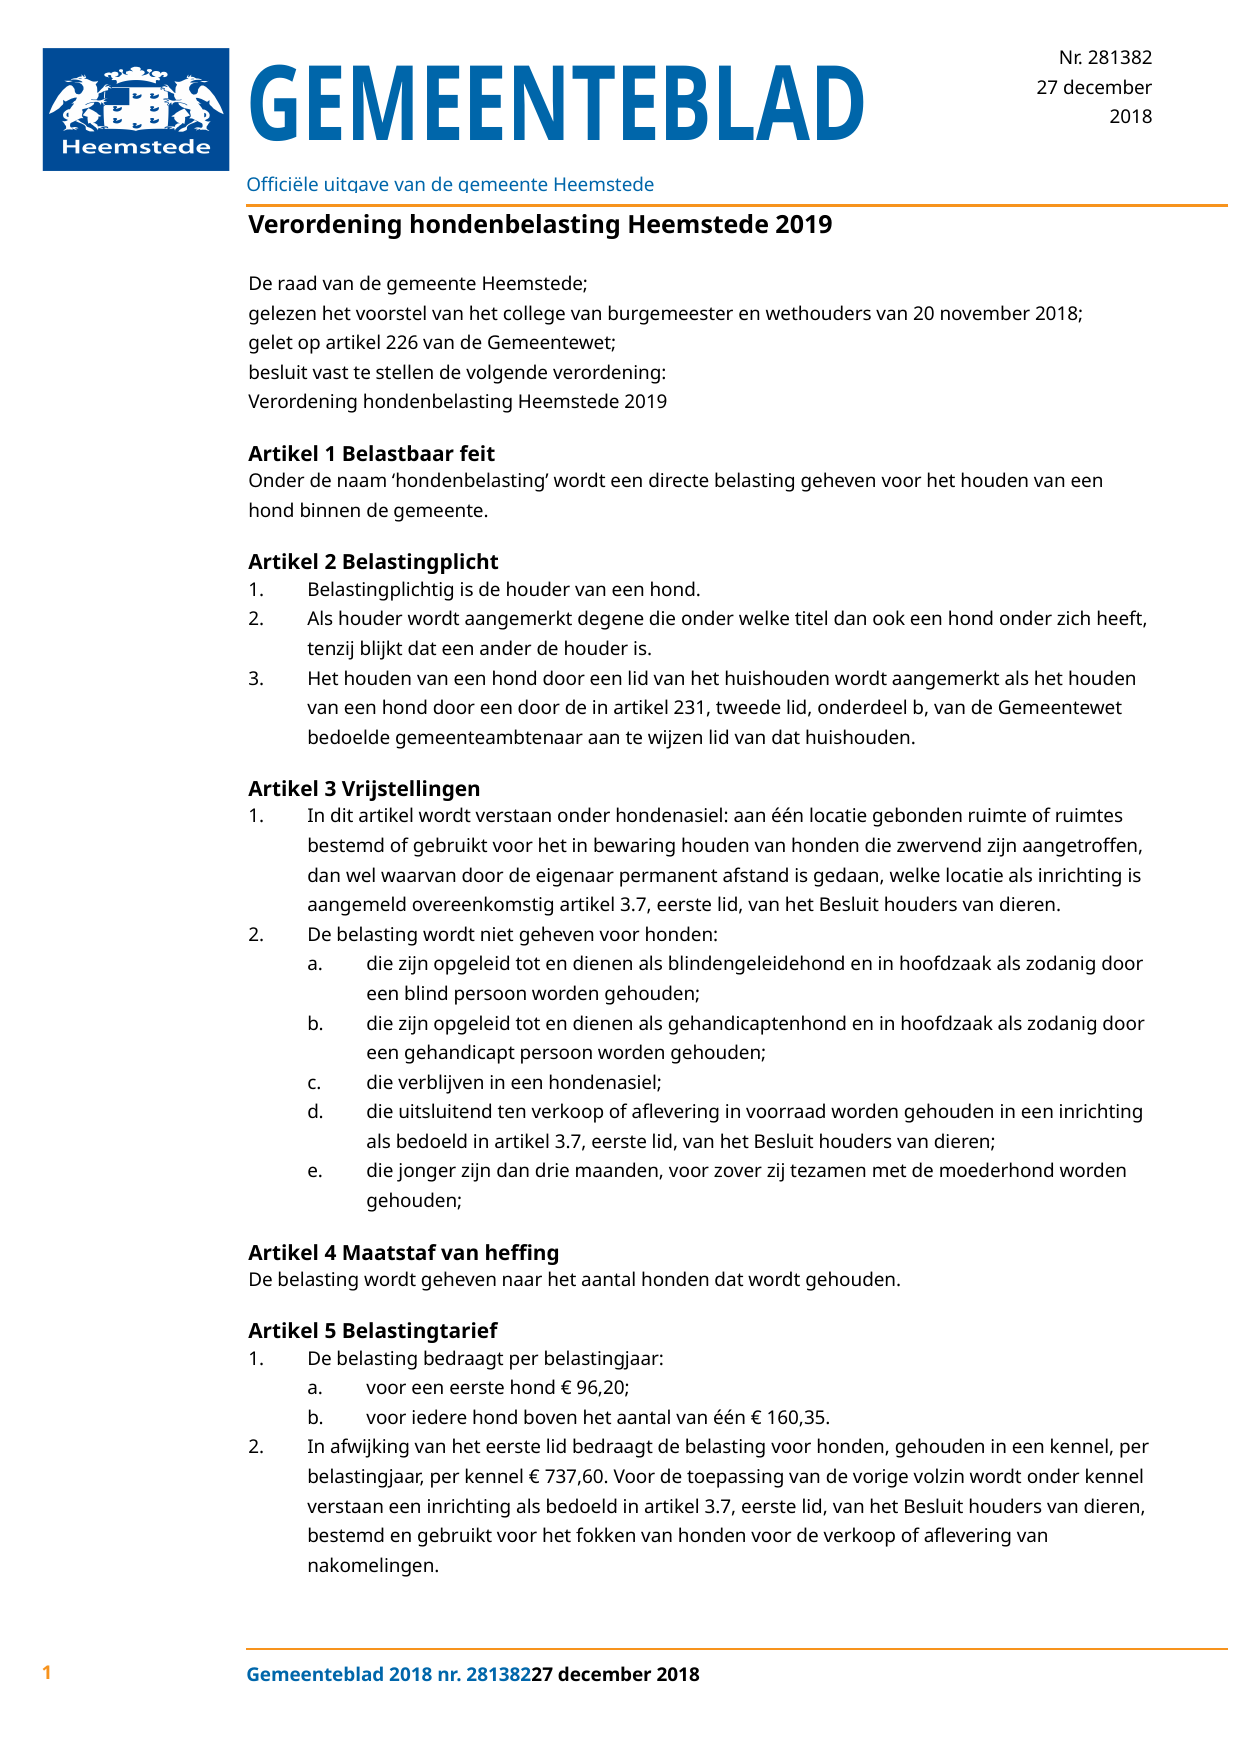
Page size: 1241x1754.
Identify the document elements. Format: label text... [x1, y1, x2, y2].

text besluit vast te stellen de volgende verordening: [248, 359, 1152, 385]
text Onder de naam ‘hondenbelasting’ wordt een directe belasting geheven voor het houden van een hond binnen de gemeente. [248, 467, 1152, 523]
text Artikel 2 Belastingplicht [248, 547, 1152, 576]
list die zijn opgeleid tot en dienen als gehandicaptenhond en in hoofdzaak als zodanig door een gehandicapt persoon worden gehouden; [307, 1010, 1152, 1065]
picture [41, 47, 231, 172]
text Verordening hondenbelasting Heemstede 2019 [248, 389, 1152, 414]
list die uitsluitend ten verkoop of aflevering in voorraad worden gehouden in een inrichting als bedoeld in artikel 3.7, eerste lid, van het Besluit houders van dieren; [307, 1098, 1152, 1154]
list Het houden van een hond door een lid van het huishouden wordt aangemerkt als het houden van een hond door een door de in artikel 231, tweede lid, onderdeel b, van de Gemeentewet bedoelde gemeenteambtenaar aan te wijzen lid van dat huishouden. [248, 665, 1152, 749]
list Als houder wordt aangemerkt degene die onder welke titel dan ook een hond onder zich heeft, tenzij blijkt dat een ander de houder is. [248, 606, 1152, 661]
text Artikel 5 Belastingtarief [248, 1317, 1152, 1345]
list In afwijking van het eerste lid bedraagt de belasting voor honden, gehouden in een kennel, per belastingjaar, per kennel € 737,60. Voor de toepassing van de vorige volzin wordt onder kennel verstaan een inrichting als bedoeld in artikel 3.7, eerste lid, van het Besluit houders van dieren, bestemd en gebruikt voor het fokken van honden voor de verkoop of aflevering van nakomelingen. [248, 1434, 1152, 1578]
list Belastingplichtig is de houder van een hond. [248, 576, 1152, 602]
list die jonger zijn dan drie maanden, voor zover zij tezamen met de moederhond worden gehouden; [307, 1158, 1152, 1213]
text Artikel 1 Belastbaar feit [248, 439, 1152, 467]
list die verblijven in een hondenasiel; [307, 1069, 1152, 1095]
text De raad van de gemeente Heemstede; [248, 270, 1152, 296]
text De belasting wordt geheven naar het aantal honden dat wordt gehouden. [248, 1266, 1152, 1292]
list die zijn opgeleid tot en dienen als blindengeleidehond en in hoofdzaak als zodanig door een blind persoon worden gehouden; [307, 951, 1152, 1006]
list voor een eerste hond € 96,20; [307, 1374, 1152, 1400]
text gelezen het voorstel van het college van burgemeester en wethouders van 20 november 2018; [248, 300, 1152, 326]
text Verordening hondenbelasting Heemstede 2019 [248, 207, 1152, 241]
text gelet op artikel 226 van de Gemeentewet; [248, 329, 1152, 355]
text Artikel 3 Vrijstellingen [248, 774, 1152, 803]
list voor iedere hond boven het aantal van één € 160,35. [307, 1404, 1152, 1430]
text Artikel 4 Maatstaf van heffing [248, 1238, 1152, 1266]
list De belasting bedraagt per belastingjaar: [248, 1345, 1152, 1371]
list De belasting wordt niet geheven voor honden: [248, 921, 1152, 947]
list In dit artikel wordt verstaan onder hondenasiel: aan één locatie gebonden ruimte of ruimtes bestemd of gebruikt voor het in bewaring houden van honden die zwervend zijn aangetroffen, dan wel waarvan door de eigenaar permanent afstand is gedaan, welke locatie als inrichting is aangemeld overeenkomstig artikel 3.7, eerste lid, van het Besluit houders van dieren. [248, 803, 1152, 917]
